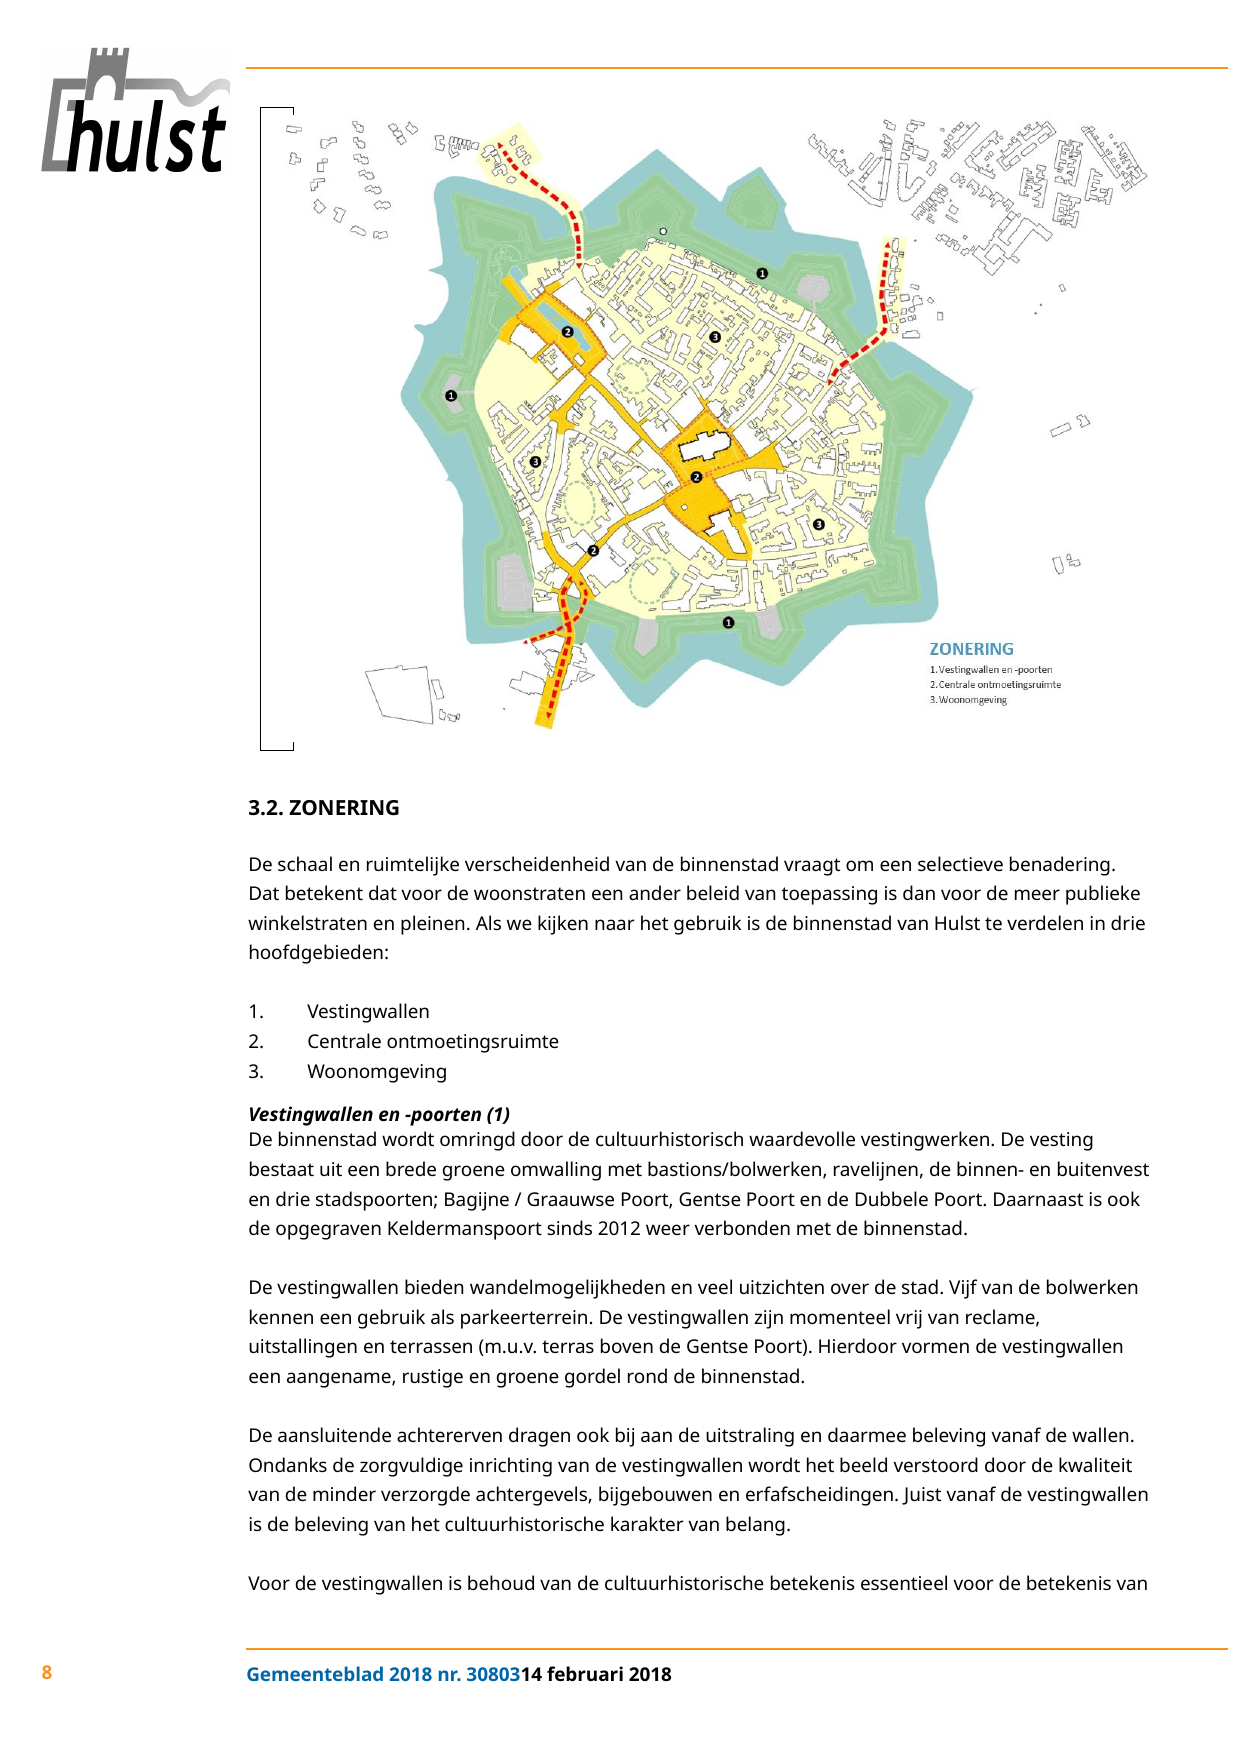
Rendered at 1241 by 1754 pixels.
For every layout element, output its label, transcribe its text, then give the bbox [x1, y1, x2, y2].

list Woonomgeving [248, 1058, 1152, 1083]
picture [268, 115, 1155, 742]
text De aansluitende achtererven dragen ook bij aan de uitstraling en daarmee beleving vanaf de wallen. Ondanks de zorgvuldige inrichting van de vestingwallen wordt het beeld verstoord door de kwaliteit van de minder verzorgde achtergevels, bijgebouwen en erfafscheidingen. Juist vanaf de vestingwallen is de beleving van het cultuurhistorische karakter van belang. [248, 1422, 1152, 1537]
list Vestingwallen [248, 999, 1152, 1024]
list Centrale ontmoetingsruimte [248, 1028, 1152, 1054]
text De vestingwallen bieden wandelmogelijkheden en veel uitzichten over de stad. Vijf van de bolwerken kennen een gebruik als parkeerterrein. De vestingwallen zijn momenteel vrij van reclame, uitstallingen en terrassen (m.u.v. terras boven de Gentse Poort). Hierdoor vormen de vestingwallen een aangename, rustige en groene gordel rond de binnenstad. [248, 1274, 1152, 1389]
text 3.2. ZONERING [248, 793, 1152, 821]
text De schaal en ruimtelijke verscheidenheid van de binnenstad vraagt om een selectieve benadering. Dat betekent dat voor de woonstraten een ander beleid van toepassing is dan voor de meer publieke winkelstraten en pleinen. Als we kijken naar het gebruik is de binnenstad van Hulst te verdelen in drie hoofdgebieden: [248, 851, 1152, 965]
picture [41, 47, 231, 172]
text Voor de vestingwallen is behoud van de cultuurhistorische betekenis essentieel voor de betekenis van [248, 1570, 1152, 1596]
text Vestingwallen en -poorten (1) [248, 1101, 1152, 1127]
text De binnenstad wordt omringd door de cultuurhistorisch waardevolle vestingwerken. De vesting bestaat uit een brede groene omwalling met bastions/bolwerken, ravelijnen, de binnen- en buitenvest en drie stadspoorten; Bagijne / Graauwse Poort, Gentse Poort en de Dubbele Poort. Daarnaast is ook de opgegraven Keldermanspoort sinds 2012 weer verbonden met de binnenstad. [248, 1127, 1152, 1241]
